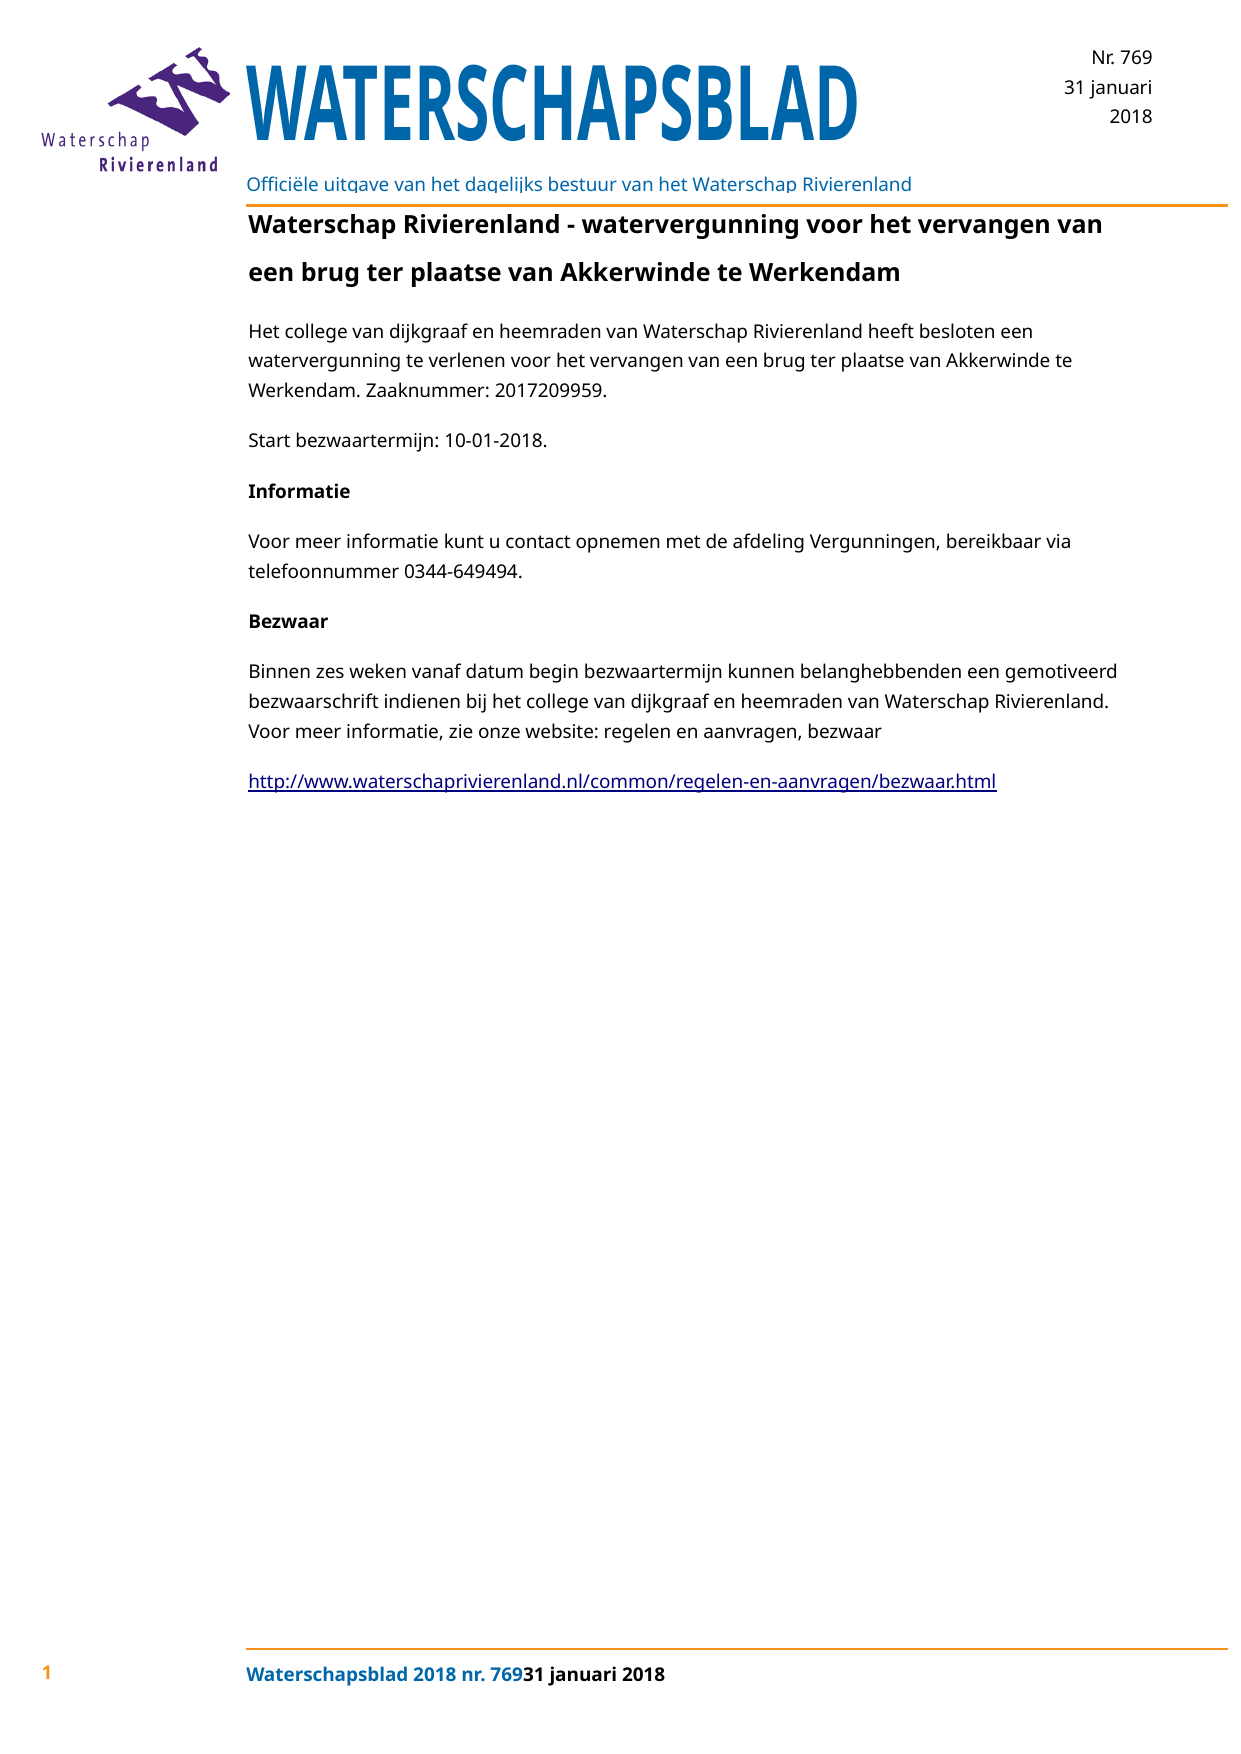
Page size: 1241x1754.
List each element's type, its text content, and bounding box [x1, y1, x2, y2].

text Bezwaar [248, 608, 1152, 634]
text Voor meer informatie kunt u contact opnemen met de afdeling Vergunningen, bereikbaar via telefoonnummer 0344-649494. [248, 528, 1152, 584]
text http://www.waterschaprivierenland.nl/common/regelen-en-aanvragen/bezwaar.html [248, 768, 1152, 794]
picture [41, 47, 231, 172]
text Waterschap Rivierenland - watervergunning voor het vervangen van een brug ter plaatse van Akkerwinde te Werkendam [248, 207, 1152, 288]
text Start bezwaartermijn: 10-01-2018. [248, 427, 1152, 453]
text Informatie [248, 478, 1152, 504]
text Het college van dijkgraaf en heemraden van Waterschap Rivierenland heeft besloten een watervergunning te verlenen voor het vervangen van een brug ter plaatse van Akkerwinde te Werkendam. Zaaknummer: 2017209959. [248, 318, 1152, 403]
text Binnen zes weken vanaf datum begin bezwaartermijn kunnen belanghebbenden een gemotiveerd bezwaarschrift indienen bij het college van dijkgraaf en heemraden van Waterschap Rivierenland. Voor meer informatie, zie onze website: regelen en aanvragen, bezwaar [248, 659, 1152, 744]
